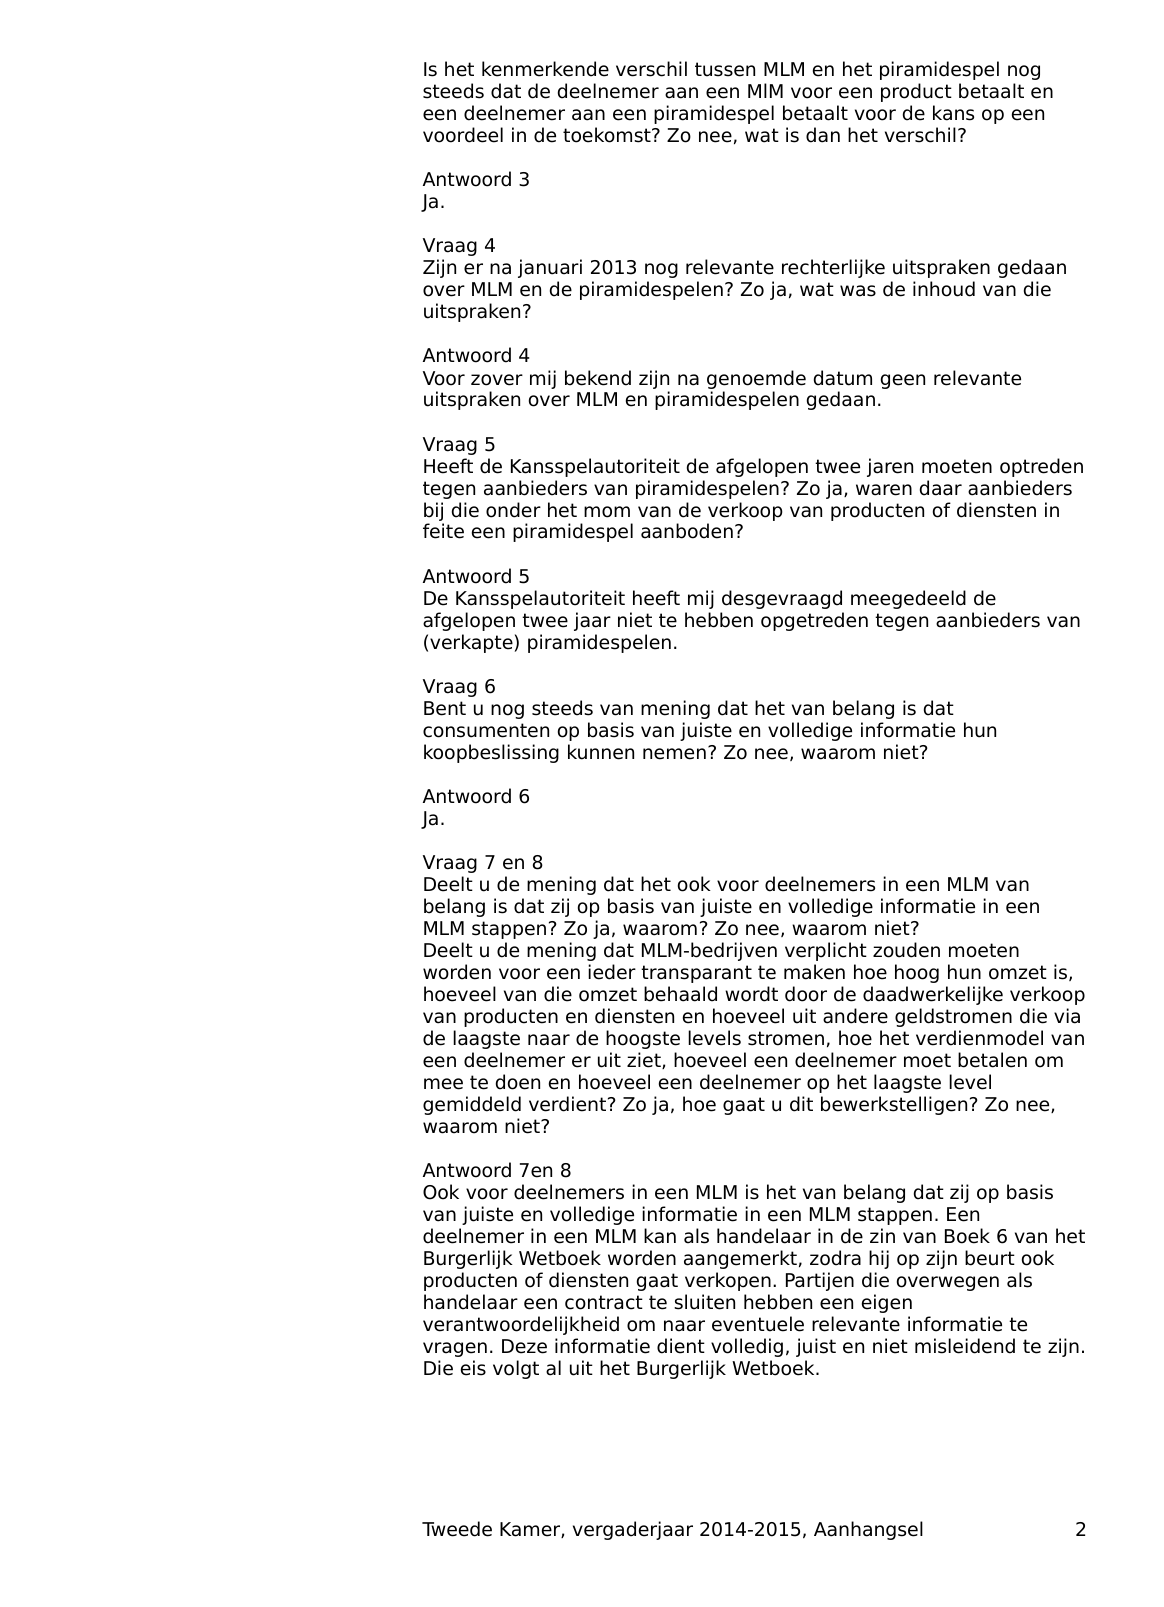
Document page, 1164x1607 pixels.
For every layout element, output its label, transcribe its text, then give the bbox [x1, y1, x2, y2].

text Bent u nog steeds van mening dat het van belang is dat consumenten op basis van juiste en volledige informatie hun koopbeslissing kunnen nemen? Zo nee, waarom niet? [422, 698, 1087, 764]
text Antwoord 4 [422, 345, 1087, 367]
text Voor zover mij bekend zijn na genoemde datum geen relevante uitspraken over MLM en piramidespelen gedaan. [422, 367, 1087, 411]
text Deelt u de mening dat MLM-bedrijven verplicht zouden moeten worden voor een ieder transparant te maken hoe hoog hun omzet is, hoeveel van die omzet behaald wordt door de daadwerkelijke verkoop van producten en diensten en hoeveel uit andere geldstromen die via de laagste naar de hoogste levels stromen, hoe het verdienmodel van een deelnemer er uit ziet, hoeveel een deelnemer moet betalen om mee te doen en hoeveel een deelnemer op het laagste level gemiddeld verdient? Zo ja, hoe gaat u dit bewerkstelligen? Zo nee, waarom niet? [422, 940, 1087, 1138]
text Antwoord 5 [422, 566, 1087, 588]
text Antwoord 3 [422, 169, 1087, 191]
text Vraag 6 [422, 676, 1087, 698]
text Deelt u de mening dat het ook voor deelnemers in een MLM van belang is dat zij op basis van juiste en volledige informatie in een MLM stappen? Zo ja, waarom? Zo nee, waarom niet? [422, 874, 1087, 940]
text Heeft de Kansspelautoriteit de afgelopen twee jaren moeten optreden tegen aanbieders van piramidespelen? Zo ja, waren daar aanbieders bij die onder het mom van de verkoop van producten of diensten in feite een piramidespel aanboden? [422, 456, 1087, 543]
text Antwoord 6 [422, 786, 1087, 808]
text De Kansspelautoriteit heeft mij desgevraagd meegedeeld de afgelopen twee jaar niet te hebben opgetreden tegen aanbieders van (verkapte) piramidespelen. [422, 588, 1087, 653]
text Vraag 7 en 8 [422, 852, 1087, 874]
text Is het kenmerkende verschil tussen MLM en het piramidespel nog steeds dat de deelnemer aan een MlM voor een product betaalt en een deelnemer aan een piramidespel betaalt voor de kans op een voordeel in de toekomst? Zo nee, wat is dan het verschil? [422, 59, 1087, 147]
text Ja. [422, 808, 1087, 830]
text Zijn er na januari 2013 nog relevante rechterlijke uitspraken gedaan over MLM en de piramidespelen? Zo ja, wat was de inhoud van die uitspraken? [422, 257, 1087, 323]
text Vraag 5 [422, 433, 1087, 456]
text Ja. [422, 191, 1087, 213]
text Ook voor deelnemers in een MLM is het van belang dat zij op basis van juiste en volledige informatie in een MLM stappen. Een deelnemer in een MLM kan als handelaar in de zin van Boek 6 van het Burgerlijk Wetboek worden aangemerkt, zodra hij op zijn beurt ook producten of diensten gaat verkopen. Partijen die overwegen als handelaar een contract te sluiten hebben een eigen verantwoordelijkheid om naar eventuele relevante informatie te vragen. Deze informatie dient volledig, juist en niet misleidend te zijn. Die eis volgt al uit het Burgerlijk Wetboek. [422, 1182, 1087, 1380]
text Antwoord 7en 8 [422, 1160, 1087, 1182]
text Vraag 4 [422, 235, 1087, 257]
